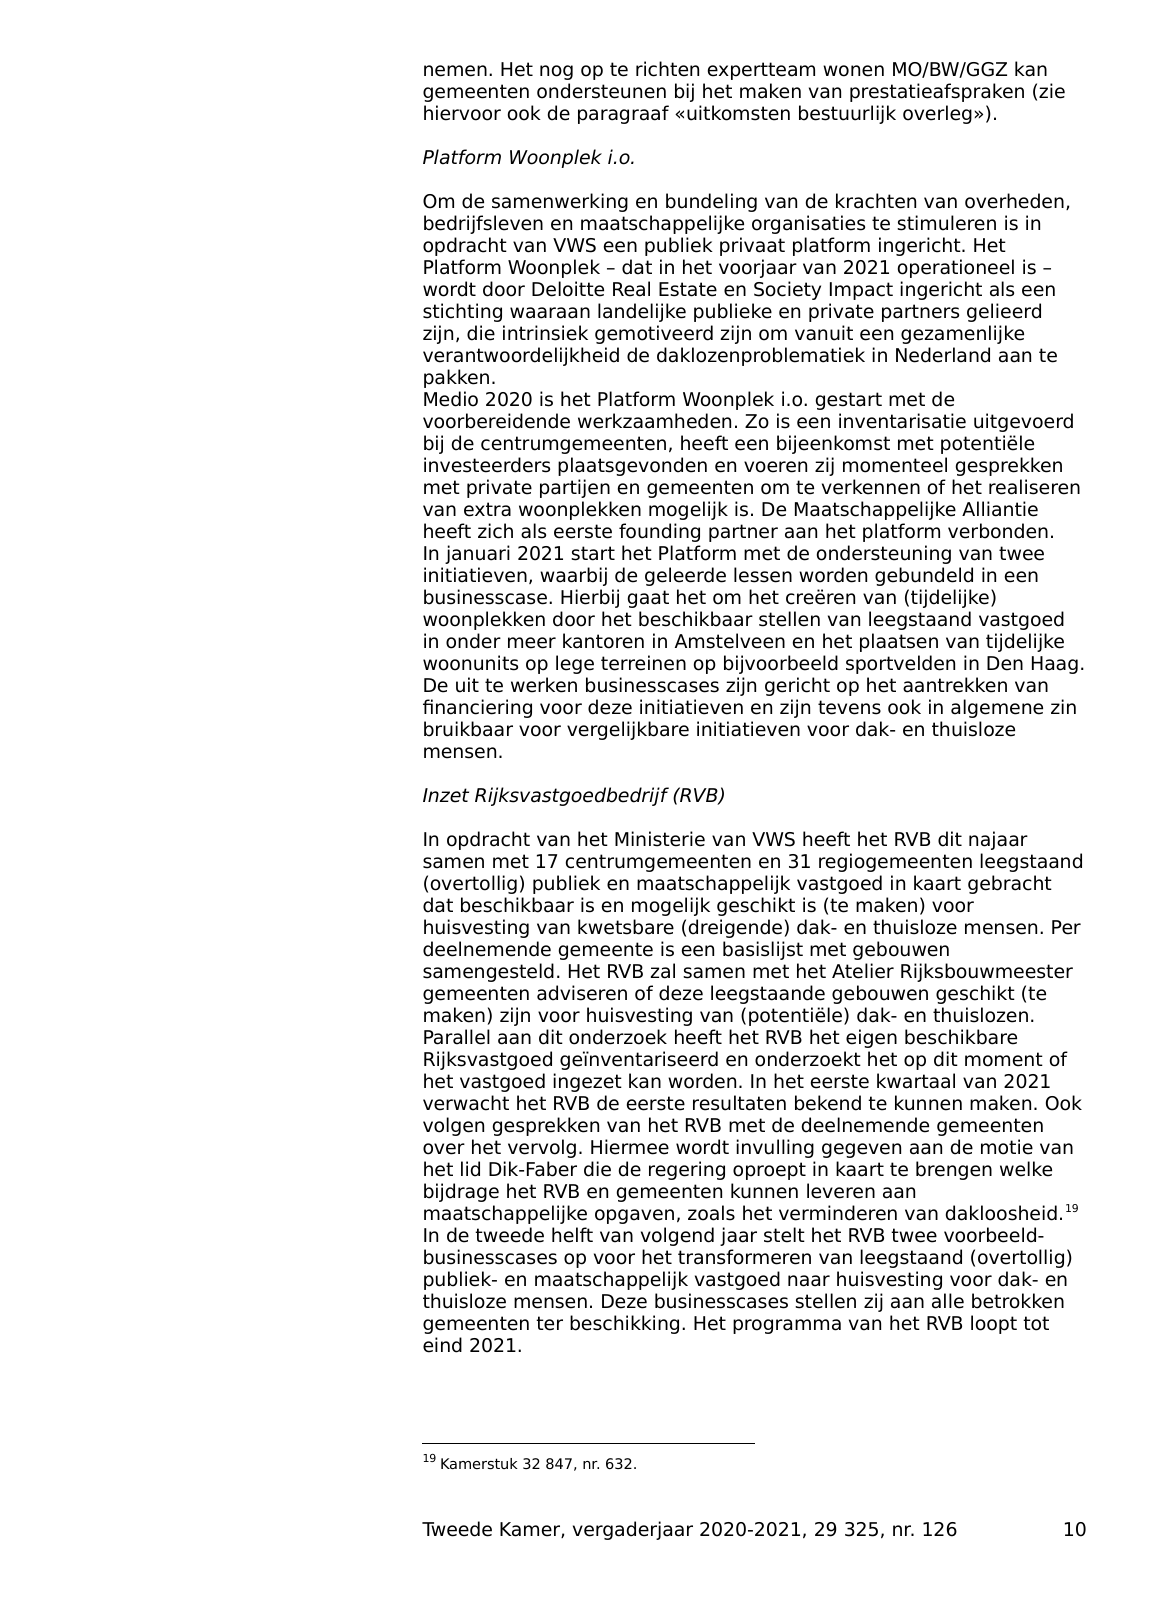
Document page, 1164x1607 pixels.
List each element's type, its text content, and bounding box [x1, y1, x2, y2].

subtitle Inzet Rijksvastgoedbedrijf (RVB) [422, 785, 1087, 807]
text Medio 2020 is het Platform Woonplek i.o. gestart met de voorbereidende werkzaamheden. Zo is een inventarisatie uitgevoerd bij de centrumgemeenten, heeft een bijeenkomst met potentiële investeerders plaatsgevonden en voeren zij momenteel gesprekken met private partijen en gemeenten om te verkennen of het realiseren van extra woonplekken mogelijk is. De Maatschappelijke Alliantie heeft zich als eerste founding partner aan het platform verbonden. [422, 389, 1087, 543]
text Kamerstuk 32 847, nr. 632. [422, 1452, 1087, 1474]
text In opdracht van het Ministerie van VWS heeft het RVB dit najaar samen met 17 centrumgemeenten en 31 regiogemeenten leegstaand (overtollig) publiek en maatschappelijk vastgoed in kaart gebracht dat beschikbaar is en mogelijk geschikt is (te maken) voor huisvesting van kwetsbare (dreigende) dak- en thuisloze mensen. Per deelnemende gemeente is een basislijst met gebouwen samengesteld. Het RVB zal samen met het Atelier Rijksbouwmeester gemeenten adviseren of deze leegstaande gebouwen geschikt (te maken) zijn voor huisvesting van (potentiële) dak- en thuislozen. Parallel aan dit onderzoek heeft het RVB het eigen beschikbare Rijksvastgoed geïnventariseerd en onderzoekt het op dit moment of het vastgoed ingezet kan worden. In het eerste kwartaal van 2021 verwacht het RVB de eerste resultaten bekend te kunnen maken. Ook volgen gesprekken van het RVB met de deelnemende gemeenten over het vervolg. Hiermee wordt invulling gegeven aan de motie van het lid Dik-Faber die de regering oproept in kaart te brengen welke bijdrage het RVB en gemeenten kunnen leveren aan maatschappelijke opgaven, zoals het verminderen van dakloosheid. [422, 829, 1087, 1225]
text In de tweede helft van volgend jaar stelt het RVB twee voorbeeld-businesscases op voor het transformeren van leegstaand (overtollig) publiek- en maatschappelijk vastgoed naar huisvesting voor dak- en thuisloze mensen. Deze businesscases stellen zij aan alle betrokken gemeenten ter beschikking. Het programma van het RVB loopt tot eind 2021. [422, 1225, 1087, 1357]
text nemen. Het nog op te richten expertteam wonen MO/BW/GGZ kan gemeenten ondersteunen bij het maken van prestatieafspraken (zie hiervoor ook de paragraaf «uitkomsten bestuurlijk overleg»). [422, 59, 1087, 125]
text Om de samenwerking en bundeling van de krachten van overheden, bedrijfsleven en maatschappelijke organisaties te stimuleren is in opdracht van VWS een publiek privaat platform ingericht. Het Platform Woonplek – dat in het voorjaar van 2021 operationeel is – wordt door Deloitte Real Estate en Society Impact ingericht als een stichting waaraan landelijke publieke en private partners gelieerd zijn, die intrinsiek gemotiveerd zijn om vanuit een gezamenlijke verantwoordelijkheid de daklozenproblematiek in Nederland aan te pakken. [422, 191, 1087, 389]
subtitle Platform Woonplek i.o. [422, 147, 1087, 169]
text In januari 2021 start het Platform met de ondersteuning van twee initiatieven, waarbij de geleerde lessen worden gebundeld in een businesscase. Hierbij gaat het om het creëren van (tijdelijke) woonplekken door het beschikbaar stellen van leegstaand vastgoed in onder meer kantoren in Amstelveen en het plaatsen van tijdelijke woonunits op lege terreinen op bijvoorbeeld sportvelden in Den Haag. De uit te werken businesscases zijn gericht op het aantrekken van financiering voor deze initiatieven en zijn tevens ook in algemene zin bruikbaar voor vergelijkbare initiatieven voor dak- en thuisloze mensen. [422, 543, 1087, 763]
